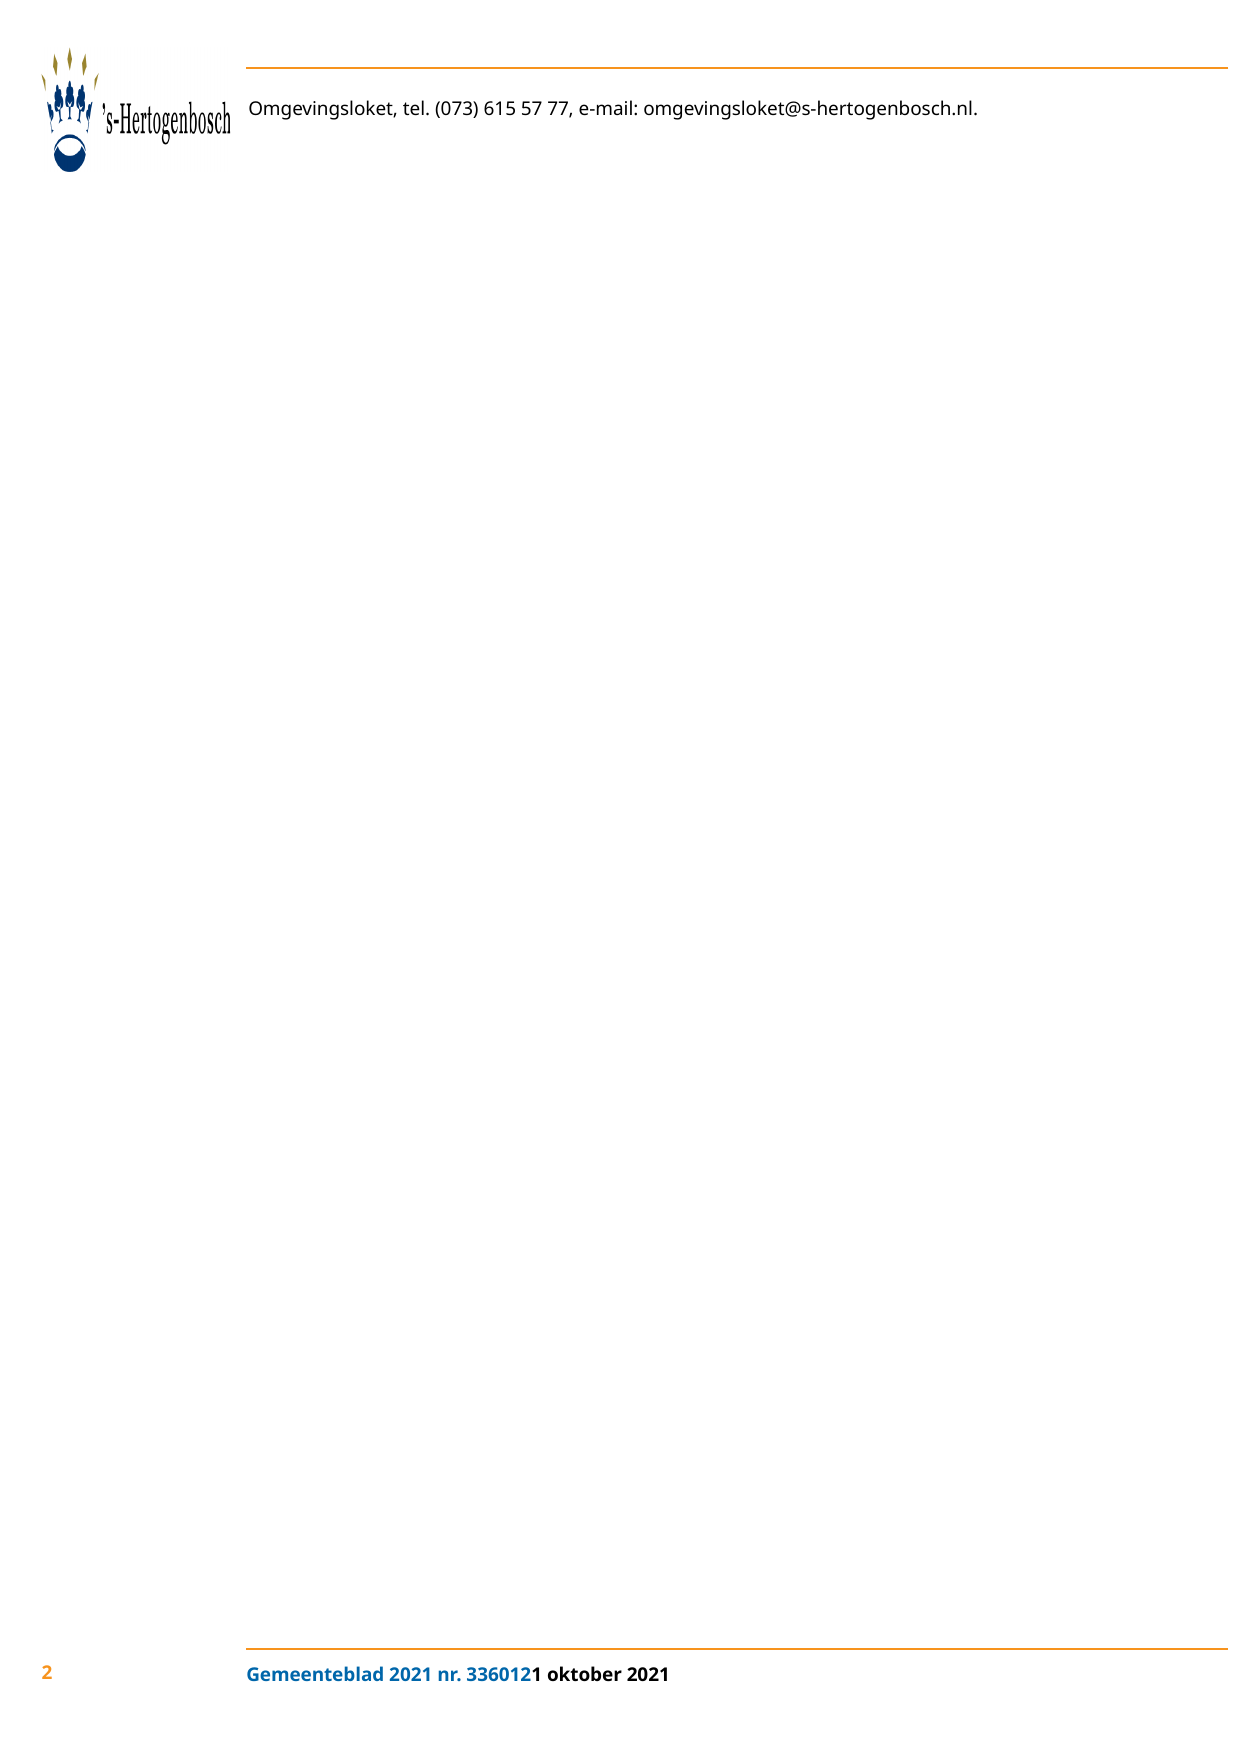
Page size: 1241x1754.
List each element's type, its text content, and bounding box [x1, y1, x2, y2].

picture [41, 47, 231, 172]
text Omgevingsloket, tel. (073) 615 57 77, e-mail: omgevingsloket@s-hertogenbosch.nl. [248, 95, 1152, 121]
